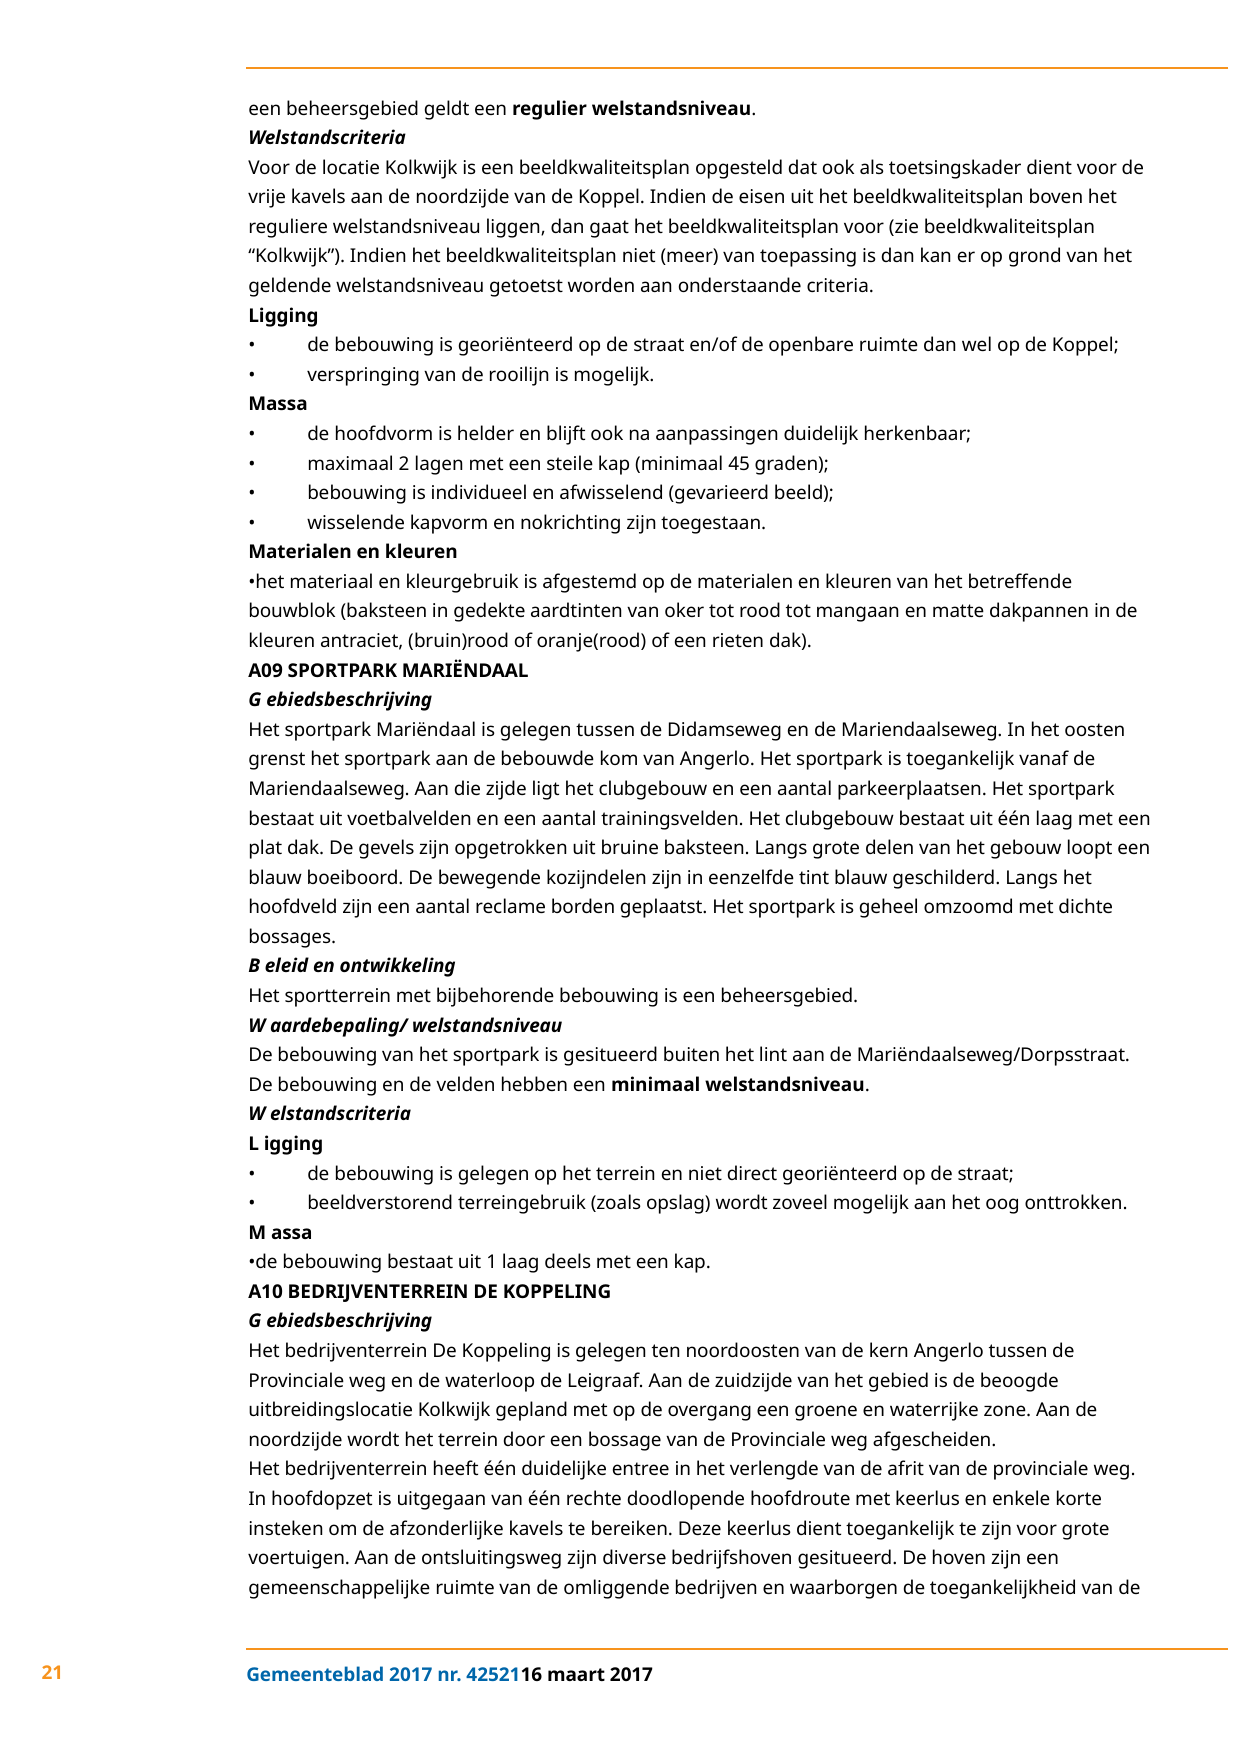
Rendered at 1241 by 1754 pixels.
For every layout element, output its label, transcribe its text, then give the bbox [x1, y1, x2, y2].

text M assa [248, 1219, 1152, 1245]
text G ebiedsbeschrijving [248, 686, 1152, 712]
list beeldverstorend terreingebruik (zoals opslag) wordt zoveel mogelijk aan het oog onttrokken. [248, 1189, 1152, 1215]
text •het materiaal en kleurgebruik is afgestemd op de materialen en kleuren van het betreffende bouwblok (baksteen in gedekte aardtinten van oker tot rood tot mangaan en matte dakpannen in de kleuren antraciet, (bruin)rood of oranje(rood) of een rieten dak). [248, 568, 1152, 653]
text G ebiedsbeschrijving [248, 1308, 1152, 1333]
list maximaal 2 lagen met een steile kap (minimaal 45 graden); [248, 450, 1152, 476]
text De bebouwing van het sportpark is gesitueerd buiten het lint aan de Mariëndaalseweg/Dorpsstraat. De bebouwing en de velden hebben een minimaal welstandsniveau. [248, 1041, 1152, 1097]
list de bebouwing is gelegen op het terrein en niet direct georiënteerd op de straat; [248, 1160, 1152, 1186]
text Het sportterrein met bijbehorende bebouwing is een beheersgebied. [248, 982, 1152, 1008]
text Het bedrijventerrein heeft één duidelijke entree in het verlengde van de afrit van de provinciale weg. In hoofdopzet is uitgegaan van één rechte doodlopende hoofdroute met keerlus en enkele korte insteken om de afzonderlijke kavels te bereiken. Deze keerlus dient toegankelijk te zijn voor grote voertuigen. Aan de ontsluitingsweg zijn diverse bedrijfshoven gesitueerd. De hoven zijn een gemeenschappelijke ruimte van de omliggende bedrijven en waarborgen de toegankelijkheid van de [248, 1456, 1152, 1600]
text W aardebepaling/ welstandsniveau [248, 1012, 1152, 1038]
list wisselende kapvorm en nokrichting zijn toegestaan. [248, 509, 1152, 535]
list bebouwing is individueel en afwisselend (gevarieerd beeld); [248, 479, 1152, 505]
picture [41, 47, 231, 172]
text Ligging [248, 302, 1152, 328]
text Welstandscriteria [248, 124, 1152, 150]
list verspringing van de rooilijn is mogelijk. [248, 361, 1152, 387]
text Het bedrijventerrein De Koppeling is gelegen ten noordoosten van de kern Angerlo tussen de Provinciale weg en de waterloop de Leigraaf. Aan de zuidzijde van het gebied is de beoogde uitbreidingslocatie Kolkwijk gepland met op de overgang een groene en waterrijke zone. Aan de noordzijde wordt het terrein door een bossage van de Provinciale weg afgescheiden. [248, 1337, 1152, 1452]
text Voor de locatie Kolkwijk is een beeldkwaliteitsplan opgesteld dat ook als toetsingskader dient voor de vrije kavels aan de noordzijde van de Koppel. Indien de eisen uit het beeldkwaliteitsplan boven het reguliere welstandsniveau liggen, dan gaat het beeldkwaliteitsplan voor (zie beeldkwaliteitsplan “Kolkwijk”). Indien het beeldkwaliteitsplan niet (meer) van toepassing is dan kan er op grond van het geldende welstandsniveau getoetst worden aan onderstaande criteria. [248, 154, 1152, 298]
text Massa [248, 391, 1152, 416]
list de hoofdvorm is helder en blijft ook na aanpassingen duidelijk herkenbaar; [248, 420, 1152, 446]
text L igging [248, 1130, 1152, 1156]
text een beheersgebied geldt een regulier welstandsniveau. [248, 95, 1152, 121]
text A10 BEDRIJVENTERREIN DE KOPPELING [248, 1278, 1152, 1304]
text W elstandscriteria [248, 1101, 1152, 1126]
text B eleid en ontwikkeling [248, 953, 1152, 978]
text •de bebouwing bestaat uit 1 laag deels met een kap. [248, 1248, 1152, 1274]
text Het sportpark Mariëndaal is gelegen tussen de Didamseweg en de Mariendaalseweg. In het oosten grenst het sportpark aan de bebouwde kom van Angerlo. Het sportpark is toegankelijk vanaf de Mariendaalseweg. Aan die zijde ligt het clubgebouw en een aantal parkeerplaatsen. Het sportpark bestaat uit voetbalvelden en een aantal trainingsvelden. Het clubgebouw bestaat uit één laag met een plat dak. De gevels zijn opgetrokken uit bruine baksteen. Langs grote delen van het gebouw loopt een blauw boeiboord. De bewegende kozijndelen zijn in eenzelfde tint blauw geschilderd. Langs het hoofdveld zijn een aantal reclame borden geplaatst. Het sportpark is geheel omzoomd met dichte bossages. [248, 716, 1152, 949]
text A09 SPORTPARK MARIËNDAAL [248, 657, 1152, 683]
text Materialen en kleuren [248, 538, 1152, 564]
list de bebouwing is georiënteerd op de straat en/of de openbare ruimte dan wel op de Koppel; [248, 331, 1152, 357]
